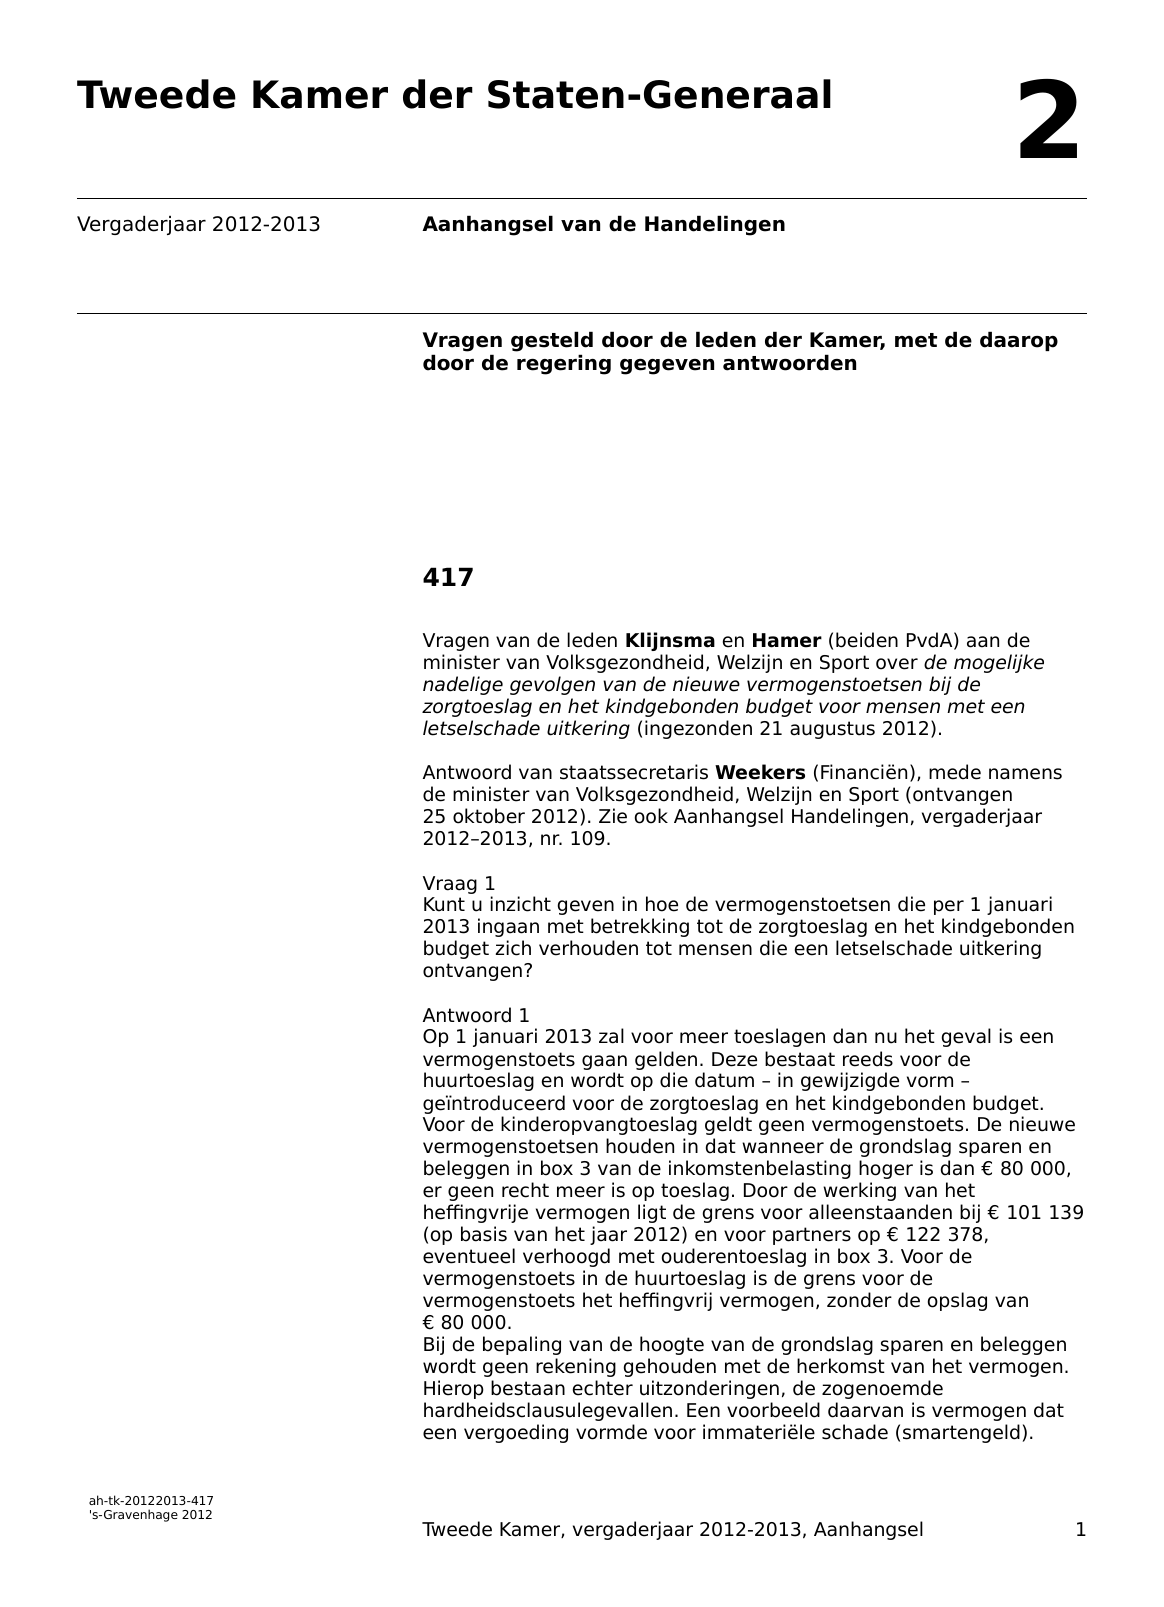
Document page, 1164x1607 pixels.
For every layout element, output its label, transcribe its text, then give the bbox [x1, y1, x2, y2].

table_cell [77, 314, 422, 375]
text Antwoord 1 [422, 1004, 1087, 1026]
table_cell Aanhangsel van de Handelingen [422, 199, 1087, 313]
table_cell Vergaderjaar 2012-2013 [77, 199, 422, 313]
text 's-Gravenhage 2012 [88, 1508, 323, 1522]
table_header Tweede Kamer der Staten-Generaal [77, 59, 886, 198]
table_header 2 [886, 59, 1087, 198]
text Vraag 1 [422, 872, 1087, 894]
text ah-tk-20122013-417 [88, 1494, 323, 1508]
text Kunt u inzicht geven in hoe de vermogenstoetsen die per 1 januari 2013 ingaan met betrekking tot de zorgtoeslag en het kindgebonden budget zich verhouden tot mensen die een letselschade uitkering ontvangen? [422, 894, 1087, 982]
text Antwoord van staatssecretaris Weekers (Financiën), mede namens de minister van Volksgezondheid, Welzijn en Sport (ontvangen 25 oktober 2012). Zie ook Aanhangsel Handelingen, vergaderjaar 2012–2013, nr. 109. [422, 762, 1087, 850]
text Vragen van de leden Klijnsma en Hamer (beiden PvdA) aan de minister van Volksgezondheid, Welzijn en Sport over de mogelijke nadelige gevolgen van de nieuwe vermogenstoetsen bij de zorgtoeslag en het kindgebonden budget voor mensen met een letselschade uitkering (ingezonden 21 augustus 2012). [422, 630, 1087, 740]
text Op 1 januari 2013 zal voor meer toeslagen dan nu het geval is een vermogenstoets gaan gelden. Deze bestaat reeds voor de huurtoeslag en wordt op die datum – in gewijzigde vorm – geïntroduceerd voor de zorgtoeslag en het kindgebonden budget. Voor de kinderopvangtoeslag geldt geen vermogenstoets. De nieuwe vermogenstoetsen houden in dat wanneer de grondslag sparen en beleggen in box 3 van de inkomstenbelasting hoger is dan € 80 000, er geen recht meer is op toeslag. Door de werking van het heffingvrije vermogen ligt de grens voor alleenstaanden bij € 101 139 (op basis van het jaar 2012) en voor partners op € 122 378, eventueel verhoogd met ouderentoeslag in box 3. Voor de vermogenstoets in de huurtoeslag is de grens voor de vermogenstoets het heffingvrij vermogen, zonder de opslag van € 80 000. [422, 1026, 1087, 1334]
text 417 [422, 563, 1087, 592]
text Bij de bepaling van de hoogte van de grondslag sparen en beleggen wordt geen rekening gehouden met de herkomst van het vermogen. Hierop bestaan echter uitzonderingen, de zogenoemde hardheidsclausulegevallen. Een voorbeeld daarvan is vermogen dat een vergoeding vormde voor immateriële schade (smartengeld). [422, 1334, 1087, 1444]
table_cell Vragen gesteld door de leden der Kamer, met de daarop door de regering gegeven antwoorden [422, 314, 1087, 375]
